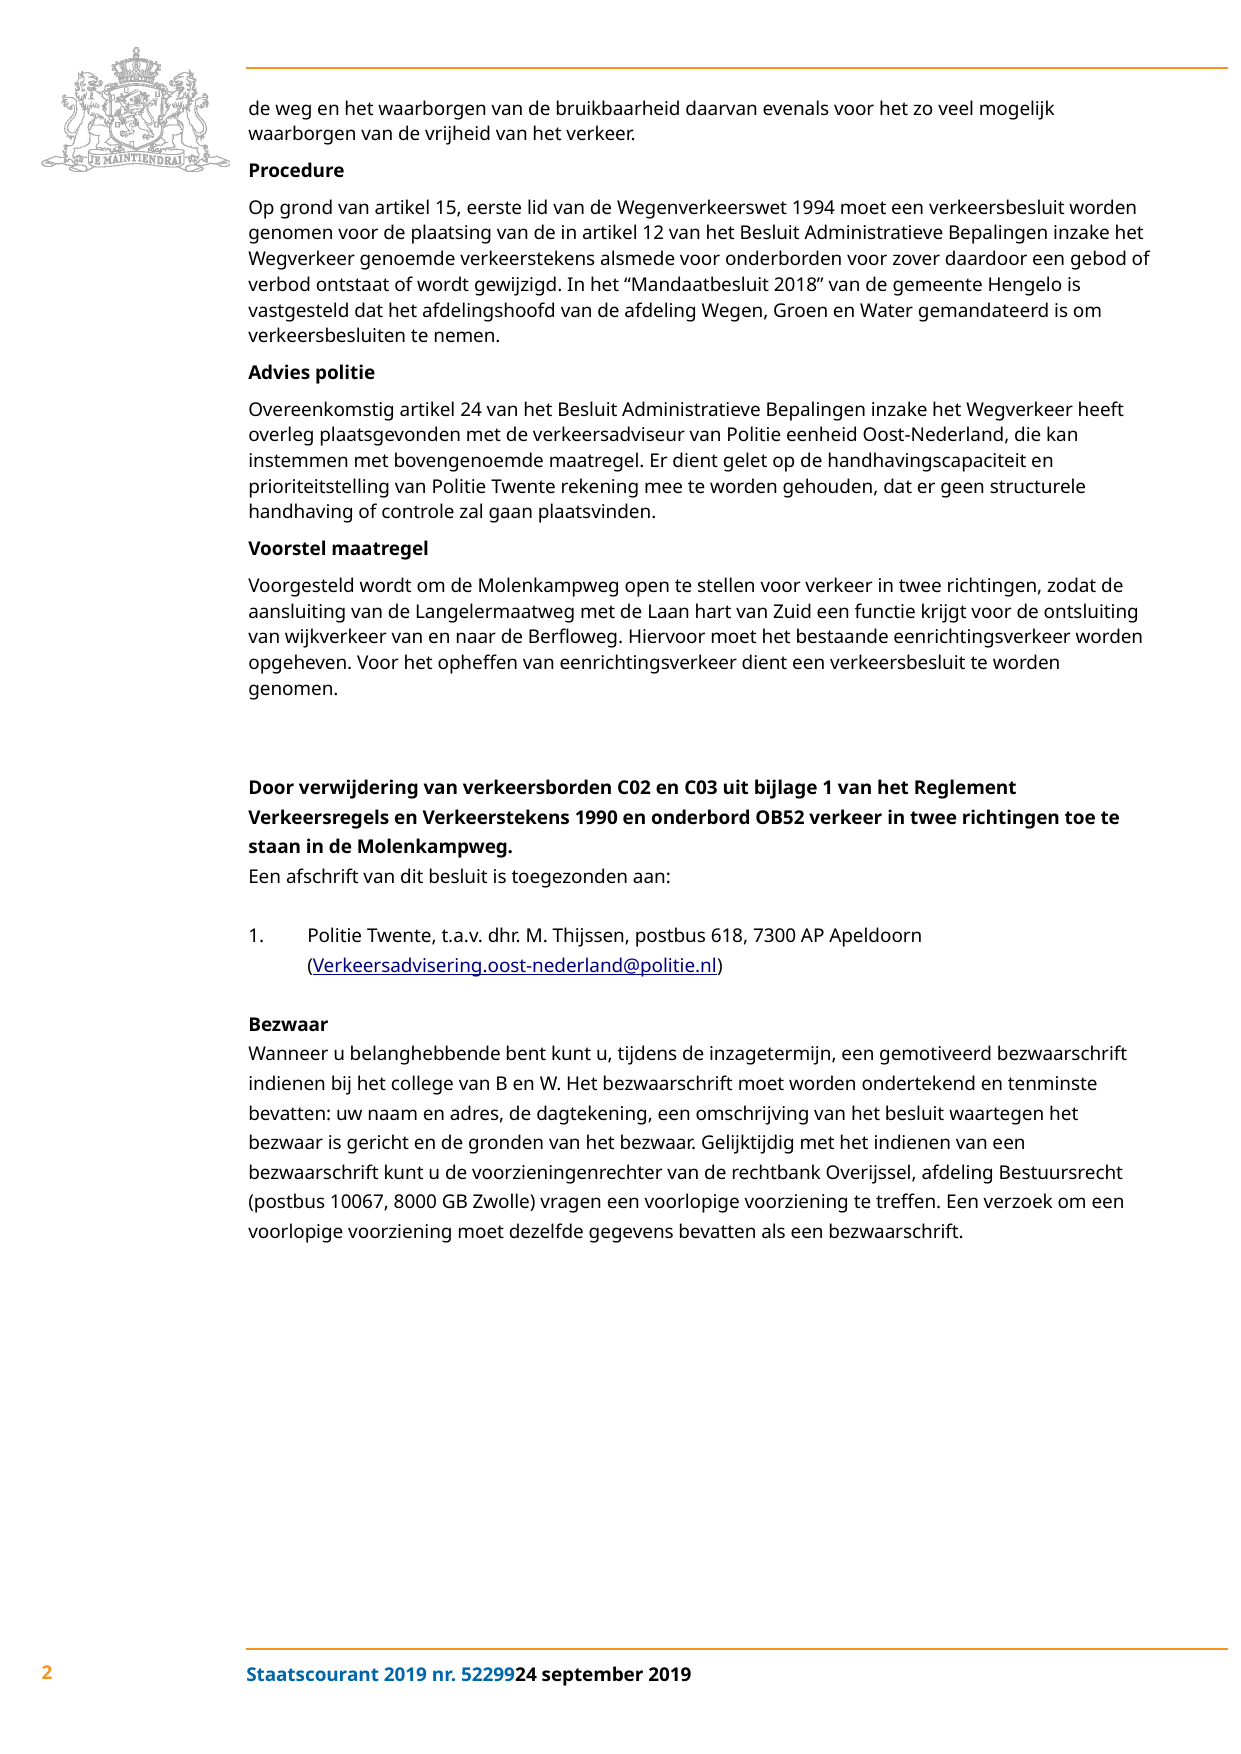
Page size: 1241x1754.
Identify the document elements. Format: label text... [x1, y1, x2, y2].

text de weg en het waarborgen van de bruikbaarheid daarvan evenals voor het zo veel mogelijk waarborgen van de vrijheid van het verkeer. [248, 95, 1152, 146]
text Advies politie [248, 359, 1152, 385]
text Overeenkomstig artikel 24 van het Besluit Administratieve Bepalingen inzake het Wegverkeer heeft overleg plaatsgevonden met de verkeersadviseur van Politie eenheid Oost-Nederland, die kan instemmen met bovengenoemde maatregel. Er dient gelet op de handhavingscapaciteit en prioriteitstelling van Politie Twente rekening mee te worden gehouden, dat er geen structurele handhaving of controle zal gaan plaatsvinden. [248, 396, 1152, 524]
text Een afschrift van dit besluit is toegezonden aan: [248, 863, 1152, 889]
text Op grond van artikel 15, eerste lid van de Wegenverkeerswet 1994 moet een verkeersbesluit worden genomen voor de plaatsing van de in artikel 12 van het Besluit Administratieve Bepalingen inzake het Wegverkeer genoemde verkeerstekens alsmede voor onderborden voor zover daardoor een gebod of verbod ontstaat of wordt gewijzigd. In het “Mandaatbesluit 2018” van de gemeente Hengelo is vastgesteld dat het afdelingshoofd van de afdeling Wegen, Groen en Water gemandateerd is om verkeersbesluiten te nemen. [248, 194, 1152, 348]
text Wanneer u belanghebbende bent kunt u, tijdens de inzagetermijn, een gemotiveerd bezwaarschrift indienen bij het college van B en W. Het bezwaarschrift moet worden ondertekend en tenminste bevatten: uw naam en adres, de dagtekening, een omschrijving van het besluit waartegen het bezwaar is gericht en de gronden van het bezwaar. Gelijktijdig met het indienen van een bezwaarschrift kunt u de voorzieningenrechter van de rechtbank Overijssel, afdeling Bestuursrecht (postbus 10067, 8000 GB Zwolle) vragen een voorlopige voorziening te treffen. Een verzoek om een voorlopige voorziening moet dezelfde gegevens bevatten als een bezwaarschrift. [248, 1041, 1152, 1244]
text Bezwaar [248, 1011, 1152, 1037]
text Procedure [248, 157, 1152, 183]
text Voorgesteld wordt om de Molenkampweg open te stellen voor verkeer in twee richtingen, zodat de aansluiting van de Langelermaatweg met de Laan hart van Zuid een functie krijgt voor de ontsluiting van wijkverkeer van en naar de Berfloweg. Hiervoor moet het bestaande eenrichtingsverkeer worden opgeheven. Voor het opheffen van eenrichtingsverkeer dient een verkeersbesluit te worden genomen. [248, 572, 1152, 701]
text Door verwijdering van verkeersborden C02 en C03 uit bijlage 1 van het Reglement Verkeersregels en Verkeerstekens 1990 en onderbord OB52 verkeer in twee richtingen toe te staan in de Molenkampweg. [248, 774, 1152, 859]
list Politie Twente, t.a.v. dhr. M. Thijssen, postbus 618, 7300 AP Apeldoorn (Verkeersadvisering.oost-nederland@politie.nl) [248, 922, 1152, 978]
text Voorstel maatregel [248, 535, 1152, 561]
picture [41, 47, 231, 172]
